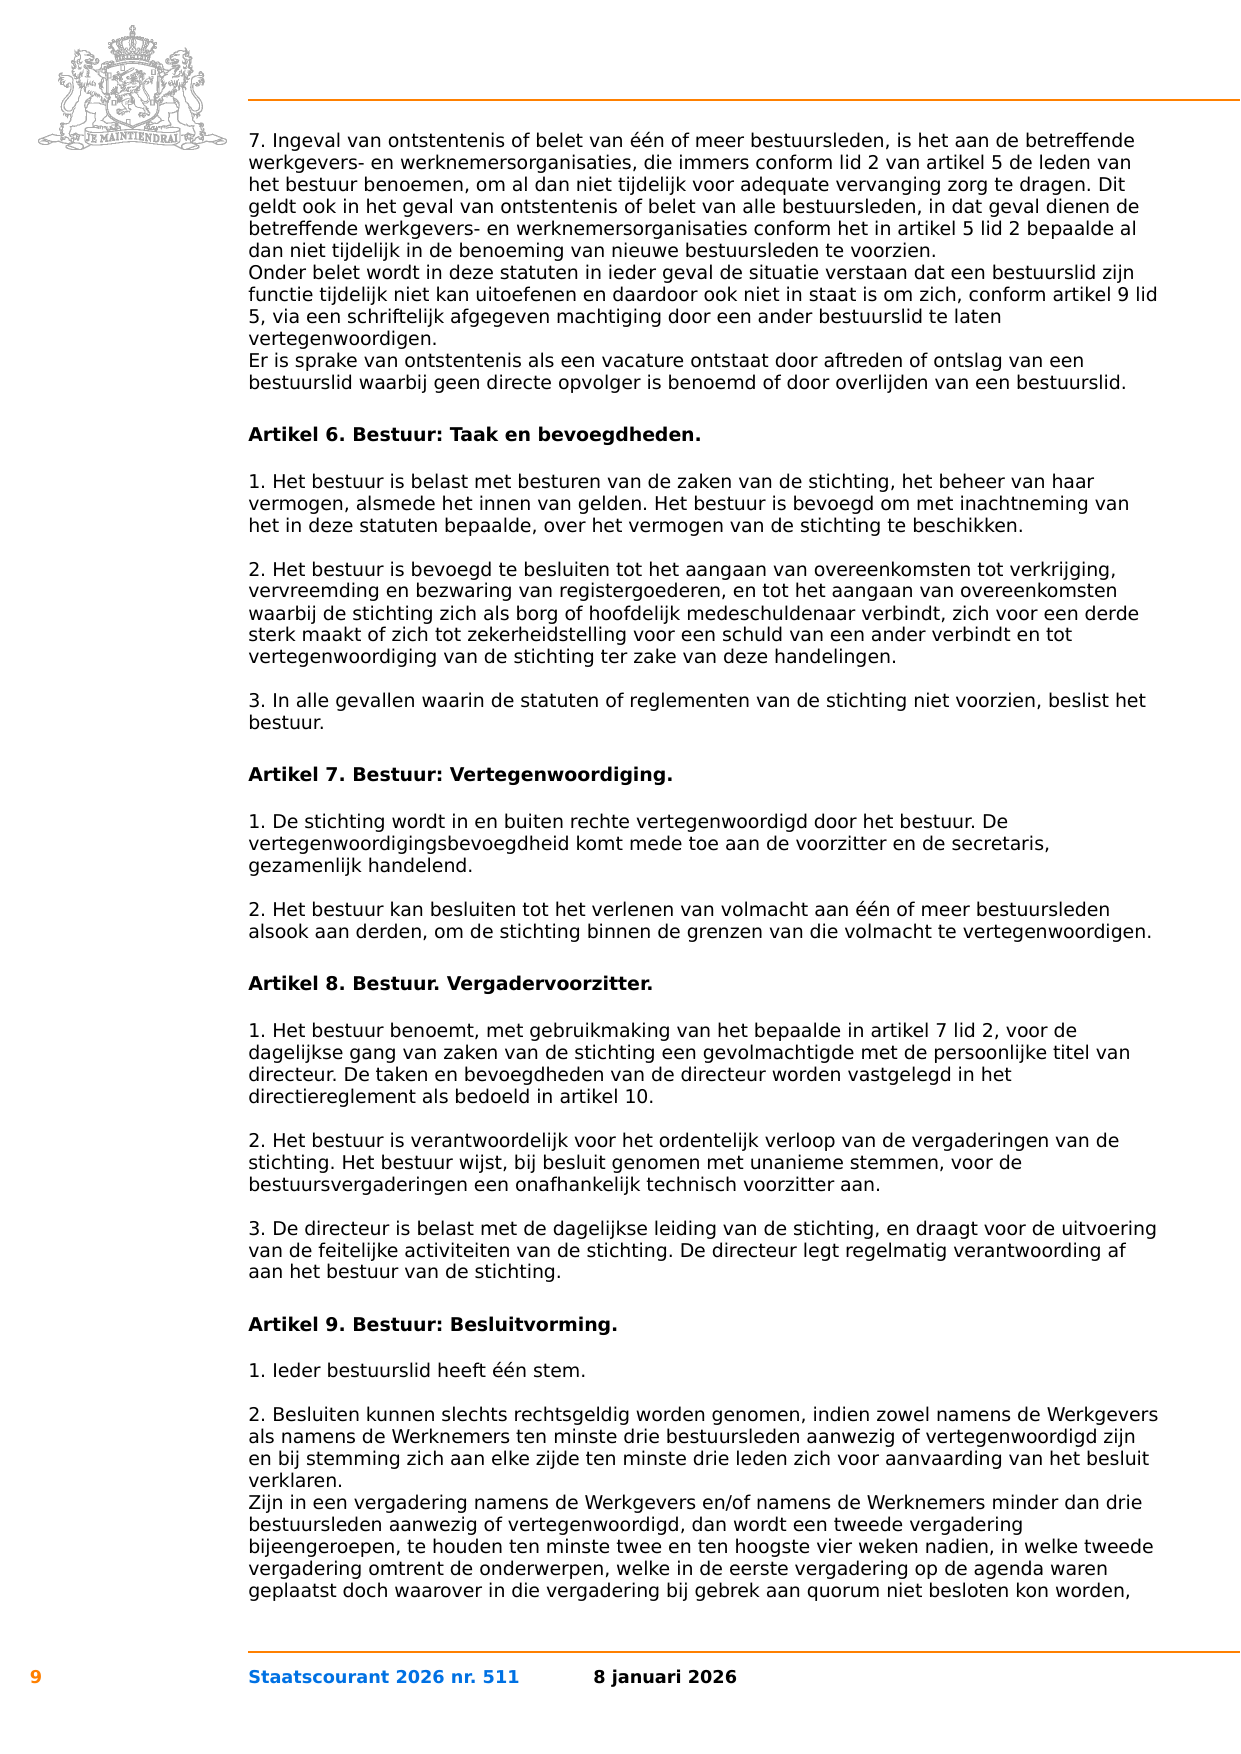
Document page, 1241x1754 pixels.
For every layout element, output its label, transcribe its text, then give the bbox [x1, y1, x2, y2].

text 3. In alle gevallen waarin de statuten of reglementen van de stichting niet voorzien, beslist het bestuur. [248, 690, 1163, 734]
text Er is sprake van ontstentenis als een vacature ontstaat door aftreden of ontslag van een bestuurslid waarbij geen directe opvolger is benoemd of door overlijden van een bestuurslid. [248, 350, 1163, 394]
subtitle Artikel 7. Bestuur: Vertegenwoordiging. [248, 764, 1163, 786]
text 2. Het bestuur is verantwoordelijk voor het ordentelijk verloop van de vergaderingen van de stichting. Het bestuur wijst, bij besluit genomen met unanieme stemmen, voor de bestuursvergaderingen een onafhankelijk technisch voorzitter aan. [248, 1130, 1163, 1196]
text 1. Ieder bestuurslid heeft één stem. [248, 1360, 1163, 1382]
text 1. Het bestuur is belast met besturen van de zaken van de stichting, het beheer van haar vermogen, alsmede het innen van gelden. Het bestuur is bevoegd om met inachtneming van het in deze statuten bepaalde, over het vermogen van de stichting te beschikken. [248, 471, 1163, 537]
subtitle Artikel 9. Bestuur: Besluitvorming. [248, 1313, 1163, 1335]
picture [38, 25, 227, 150]
text 2. Het bestuur is bevoegd te besluiten tot het aangaan van overeenkomsten tot verkrijging, vervreemding en bezwaring van registergoederen, en tot het aangaan van overeenkomsten waarbij de stichting zich als borg of hoofdelijk medeschuldenaar verbindt, zich voor een derde sterk maakt of zich tot zekerheidstelling voor een schuld van een ander verbindt en tot vertegenwoordiging van de stichting ter zake van deze handelingen. [248, 558, 1163, 668]
text 3. De directeur is belast met de dagelijkse leiding van de stichting, en draagt voor de uitvoering van de feitelijke activiteiten van de stichting. De directeur legt regelmatig verantwoording af aan het bestuur van de stichting. [248, 1217, 1163, 1283]
text 2. Het bestuur kan besluiten tot het verlenen van volmacht aan één of meer bestuursleden alsook aan derden, om de stichting binnen de grenzen van die volmacht te vertegenwoordigen. [248, 899, 1163, 943]
text Zijn in een vergadering namens de Werkgevers en/of namens de Werknemers minder dan drie bestuursleden aanwezig of vertegenwoordigd, dan wordt een tweede vergadering bijeengeroepen, te houden ten minste twee en ten hoogste vier weken nadien, in welke tweede vergadering omtrent de onderwerpen, welke in de eerste vergadering op de agenda waren geplaatst doch waarover in die vergadering bij gebrek aan quorum niet besloten kon worden, [248, 1492, 1163, 1602]
subtitle Artikel 8. Bestuur. Vergadervoorzitter. [248, 973, 1163, 995]
text 1. De stichting wordt in en buiten rechte vertegenwoordigd door het bestuur. De vertegenwoordigingsbevoegdheid komt mede toe aan de voorzitter en de secretaris, gezamenlijk handelend. [248, 811, 1163, 877]
text 7. Ingeval van ontstentenis of belet van één of meer bestuursleden, is het aan de betreffende werkgevers- en werknemersorganisaties, die immers conform lid 2 van artikel 5 de leden van het bestuur benoemen, om al dan niet tijdelijk voor adequate vervanging zorg te dragen. Dit geldt ook in het geval van ontstentenis of belet van alle bestuursleden, in dat geval dienen de betreffende werkgevers- en werknemersorganisaties conform het in artikel 5 lid 2 bepaalde al dan niet tijdelijk in de benoeming van nieuwe bestuursleden te voorzien. [248, 130, 1163, 262]
text Onder belet wordt in deze statuten in ieder geval de situatie verstaan dat een bestuurslid zijn functie tijdelijk niet kan uitoefenen en daardoor ook niet in staat is om zich, conform artikel 9 lid 5, via een schriftelijk afgegeven machtiging door een ander bestuurslid te laten vertegenwoordigen. [248, 262, 1163, 350]
subtitle Artikel 6. Bestuur: Taak en bevoegdheden. [248, 424, 1163, 446]
text 2. Besluiten kunnen slechts rechtsgeldig worden genomen, indien zowel namens de Werkgevers als namens de Werknemers ten minste drie bestuursleden aanwezig of vertegenwoordigd zijn en bij stemming zich aan elke zijde ten minste drie leden zich voor aanvaarding van het besluit verklaren. [248, 1404, 1163, 1492]
text 1. Het bestuur benoemt, met gebruikmaking van het bepaalde in artikel 7 lid 2, voor de dagelijkse gang van zaken van de stichting een gevolmachtigde met de persoonlijke titel van directeur. De taken en bevoegdheden van de directeur worden vastgelegd in het directiereglement als bedoeld in artikel 10. [248, 1020, 1163, 1108]
